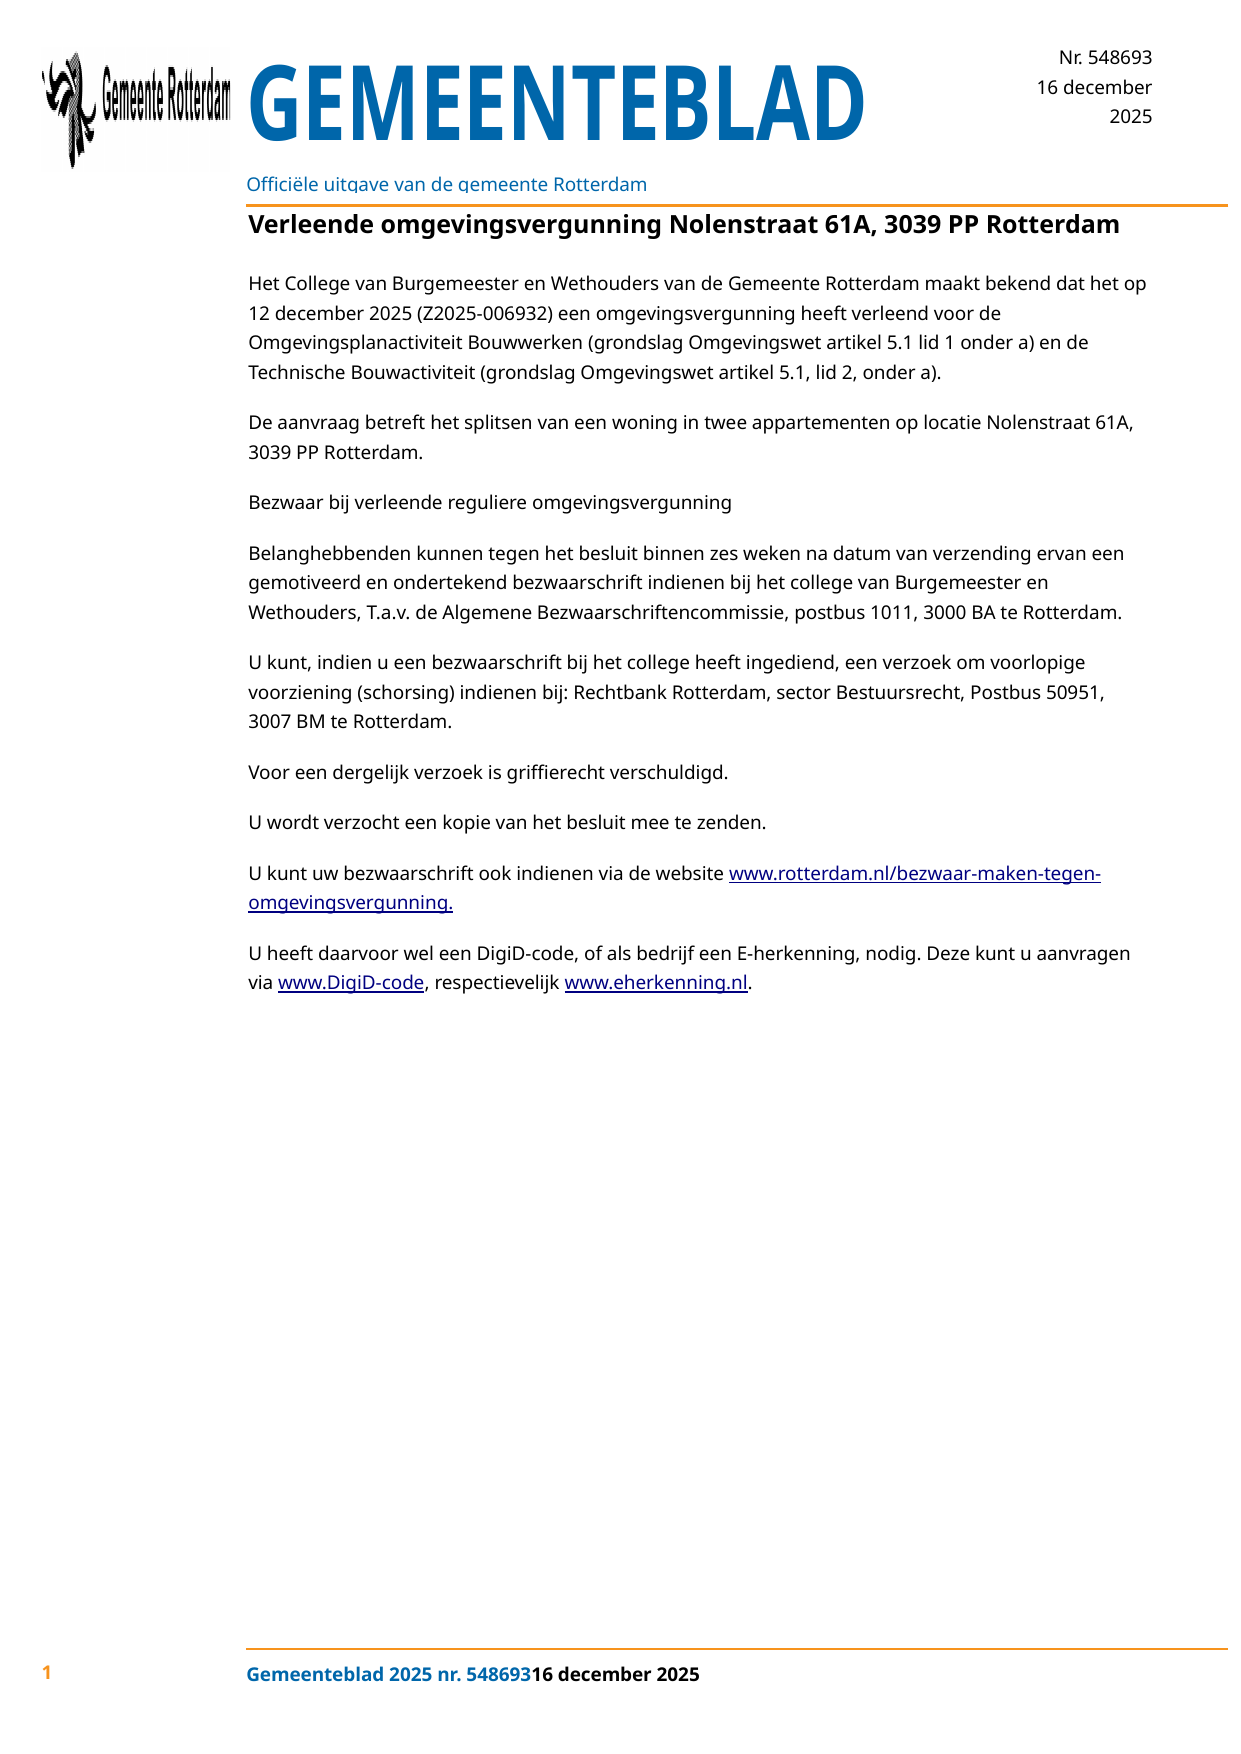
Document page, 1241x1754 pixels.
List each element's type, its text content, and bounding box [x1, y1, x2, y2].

text Het College van Burgemeester en Wethouders van de Gemeente Rotterdam maakt bekend dat het op 12 december 2025 (Z2025-006932) een omgevingsvergunning heeft verleend voor de Omgevingsplanactiviteit Bouwwerken (grondslag Omgevingswet artikel 5.1 lid 1 onder a) en de Technische Bouwactiviteit (grondslag Omgevingswet artikel 5.1, lid 2, onder a). [248, 270, 1152, 385]
text U wordt verzocht een kopie van het besluit mee te zenden. [248, 809, 1152, 835]
text U kunt, indien u een bezwaarschrift bij het college heeft ingediend, een verzoek om voorlopige voorziening (schorsing) indienen bij: Rechtbank Rotterdam, sector Bestuursrecht, Postbus 50951, 3007 BM te Rotterdam. [248, 649, 1152, 734]
text Belanghebbenden kunnen tegen het besluit binnen zes weken na datum van verzending ervan een gemotiveerd en ondertekend bezwaarschrift indienen bij het college van Burgemeester en Wethouders, T.a.v. de Algemene Bezwaarschriftencommissie, postbus 1011, 3000 BA te Rotterdam. [248, 540, 1152, 625]
text Bezwaar bij verleende reguliere omgevingsvergunning [248, 489, 1152, 515]
text Voor een dergelijk verzoek is griffierecht verschuldigd. [248, 759, 1152, 785]
picture [41, 47, 231, 172]
text Verleende omgevingsvergunning Nolenstraat 61A, 3039 PP Rotterdam [248, 207, 1152, 241]
text U heeft daarvoor wel een DigiD-code, of als bedrijf een E-herkenning, nodig. Deze kunt u aanvragen via www.DigiD-code, respectievelijk www.eherkenning.nl. [248, 940, 1152, 995]
text De aanvraag betreft het splitsen van een woning in twee appartementen op locatie Nolenstraat 61A, 3039 PP Rotterdam. [248, 409, 1152, 465]
text U kunt uw bezwaarschrift ook indienen via de website www.rotterdam.nl/bezwaar-maken-tegen-omgevingsvergunning. [248, 860, 1152, 915]
